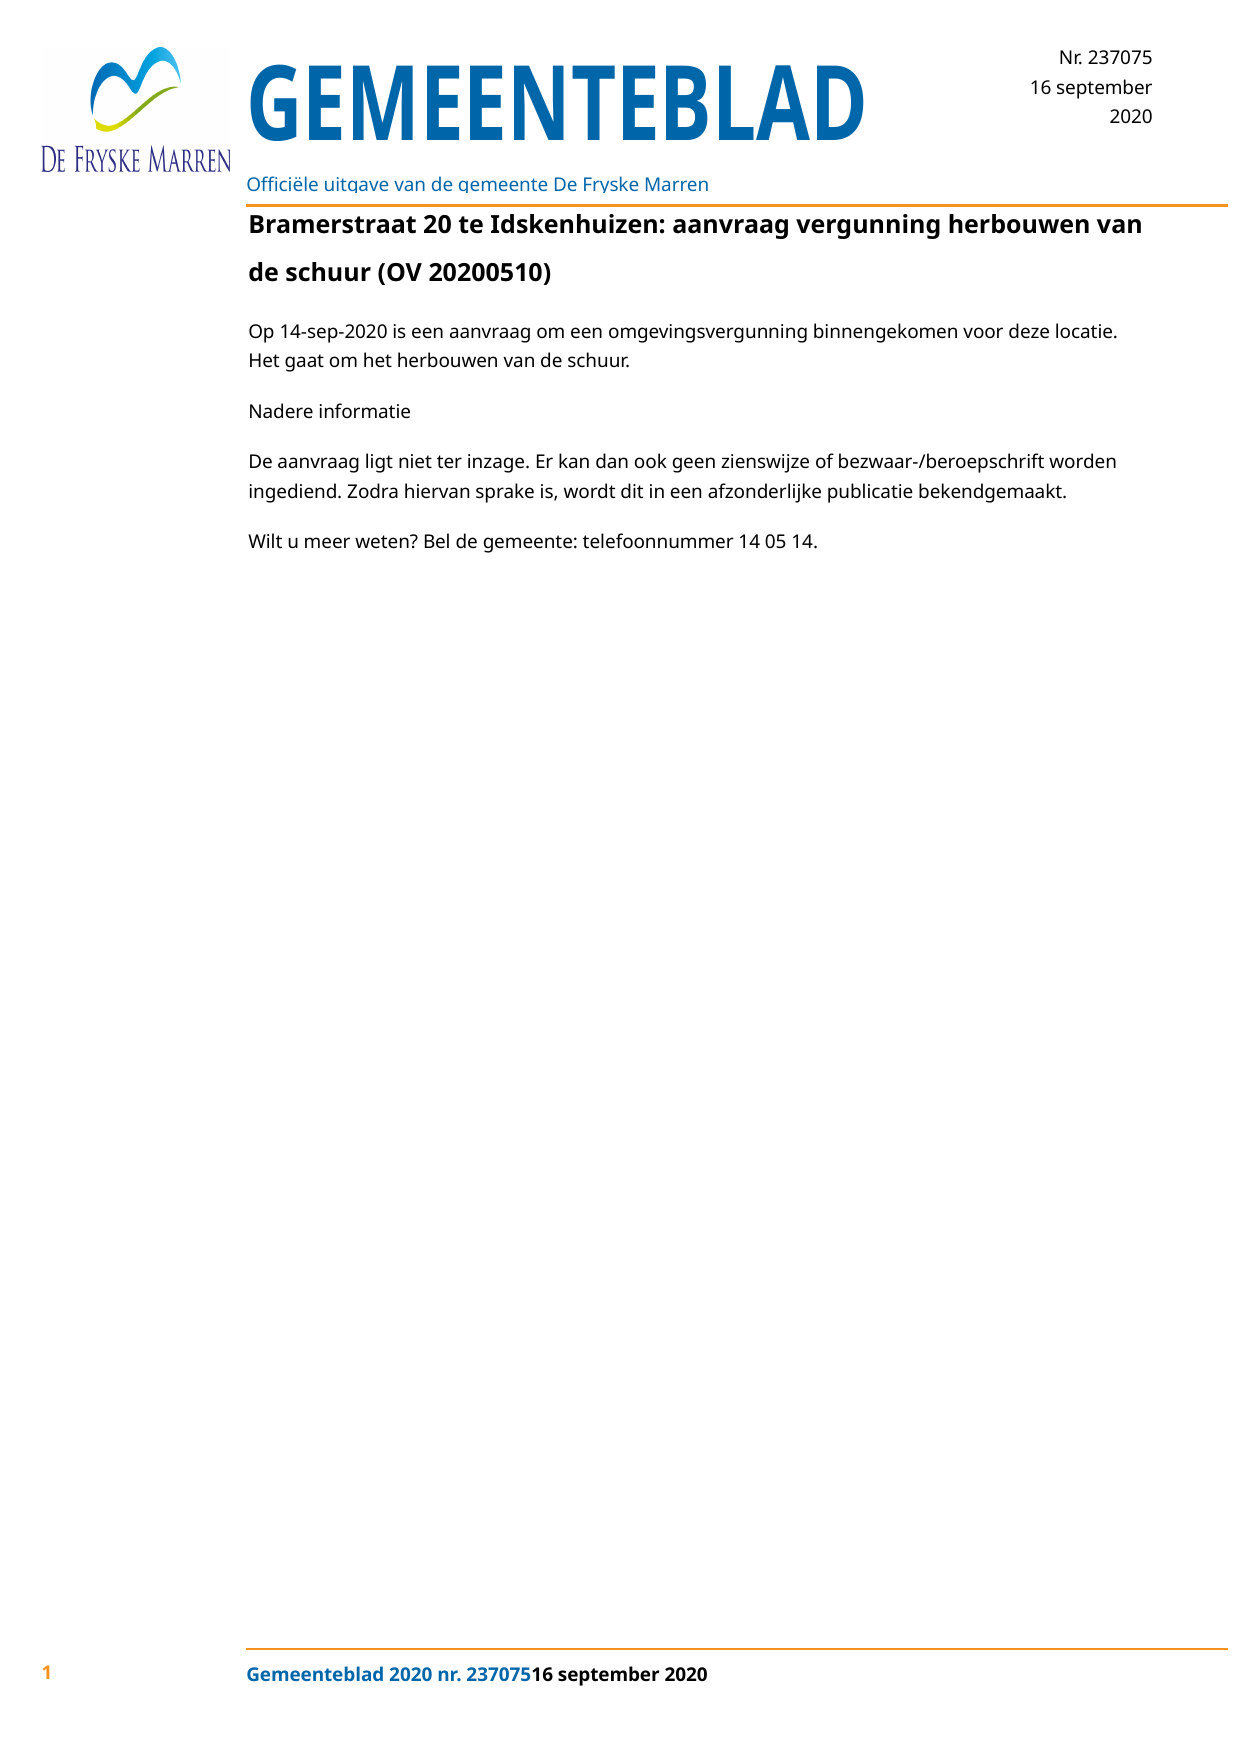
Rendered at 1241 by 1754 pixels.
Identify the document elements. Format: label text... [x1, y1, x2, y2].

text Nadere informatie [248, 398, 1152, 424]
text Wilt u meer weten? Bel de gemeente: telefoonnummer 14 05 14. [248, 528, 1152, 554]
text Bramerstraat 20 te Idskenhuizen: aanvraag vergunning herbouwen van de schuur (OV 20200510) [248, 207, 1152, 288]
text De aanvraag ligt niet ter inzage. Er kan dan ook geen zienswijze of bezwaar-/beroepschrift worden ingediend. Zodra hiervan sprake is, wordt dit in een afzonderlijke publicatie bekendgemaakt. [248, 448, 1152, 504]
text Op 14-sep-2020 is een aanvraag om een omgevingsvergunning binnengekomen voor deze locatie. Het gaat om het herbouwen van de schuur. [248, 318, 1152, 373]
picture [41, 47, 231, 172]
